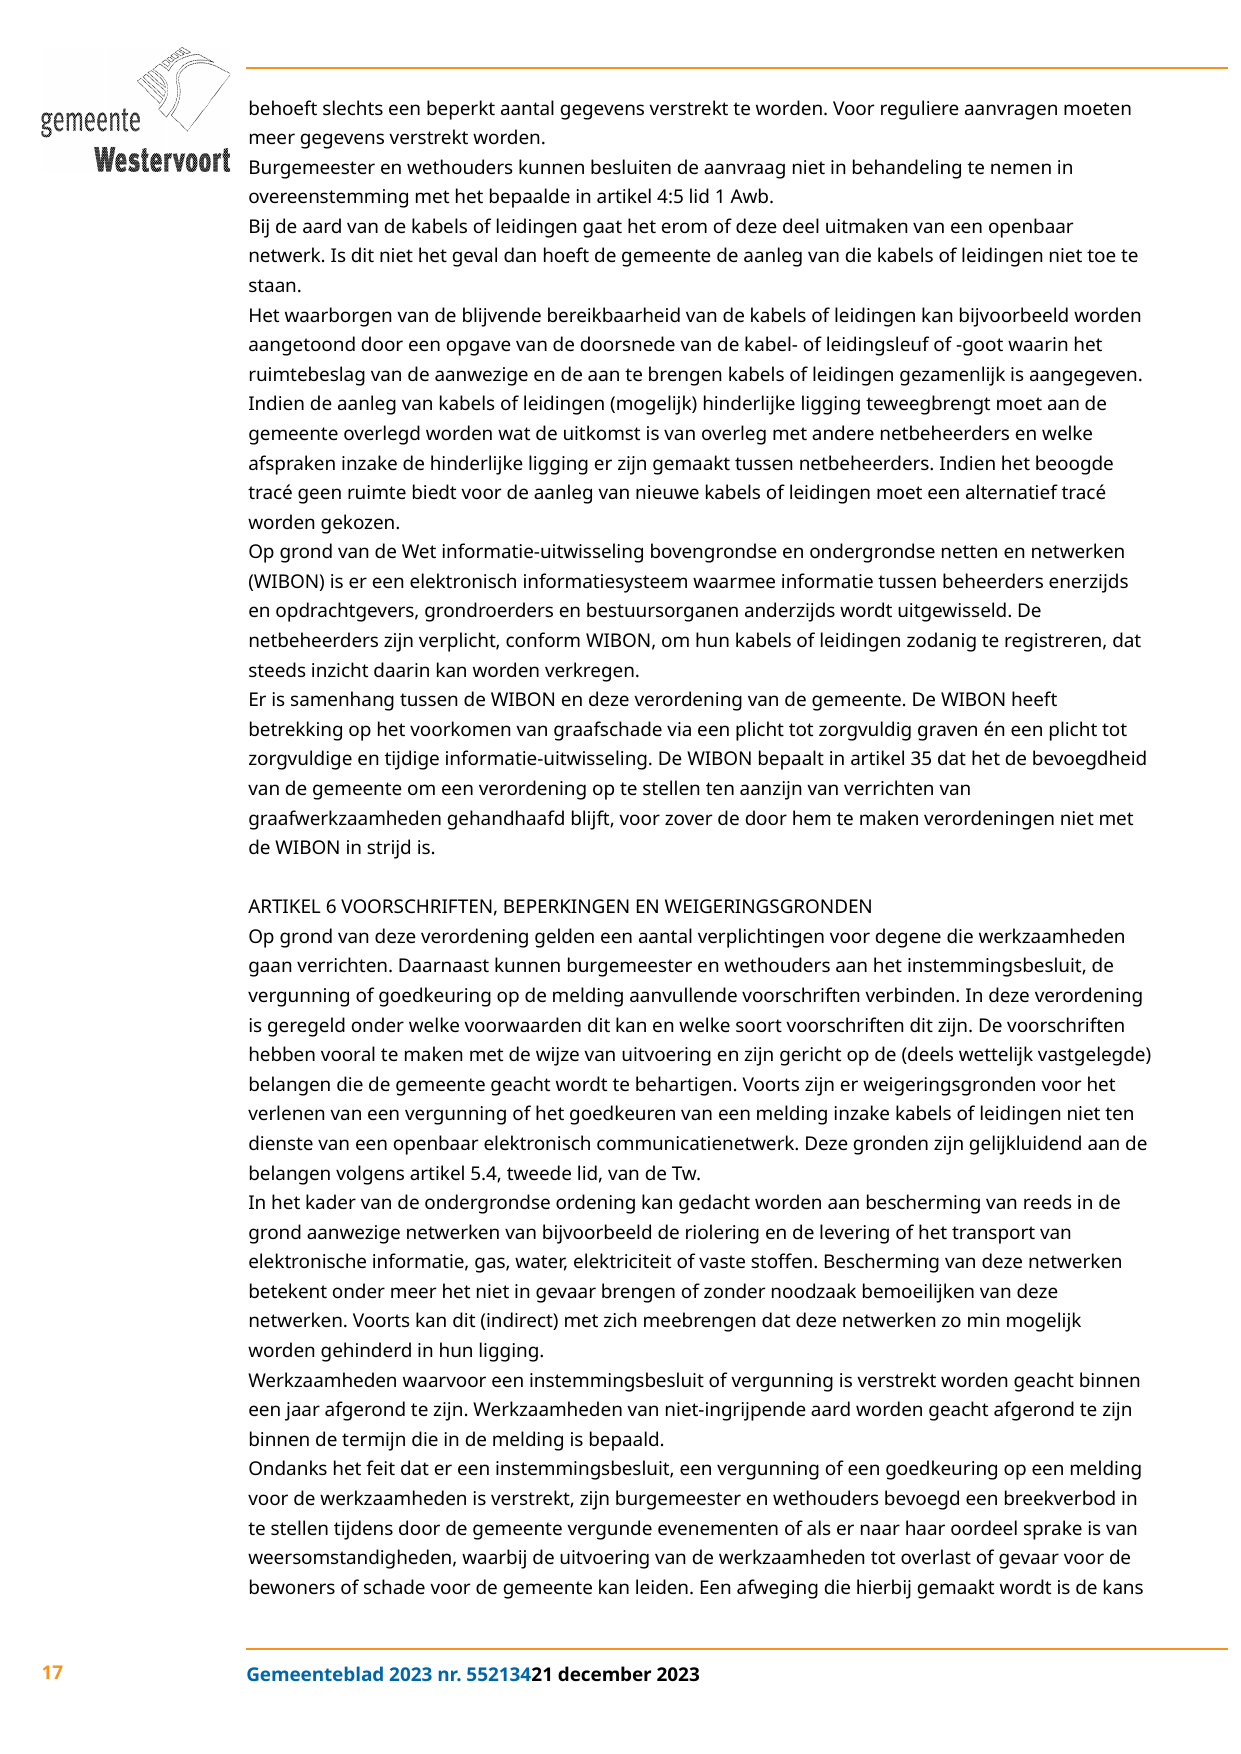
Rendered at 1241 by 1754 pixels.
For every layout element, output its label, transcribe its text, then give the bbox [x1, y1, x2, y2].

text In het kader van de ondergrondse ordening kan gedacht worden aan bescherming van reeds in de grond aanwezige netwerken van bijvoorbeeld de riolering en de levering of het transport van elektronische informatie, gas, water, elektriciteit of vaste stoffen. Bescherming van deze netwerken betekent onder meer het niet in gevaar brengen of zonder noodzaak bemoeilijken van deze netwerken. Voorts kan dit (indirect) met zich meebrengen dat deze netwerken zo min mogelijk worden gehinderd in hun ligging. [248, 1189, 1152, 1363]
text Burgemeester en wethouders kunnen besluiten de aanvraag niet in behandeling te nemen in overeenstemming met het bepaalde in artikel 4:5 lid 1 Awb. [248, 154, 1152, 209]
text Er is samenhang tussen de WIBON en deze verordening van de gemeente. De WIBON heeft betrekking op het voorkomen van graafschade via een plicht tot zorgvuldig graven én een plicht tot zorgvuldige en tijdige informatie-uitwisseling. De WIBON bepaalt in artikel 35 dat het de bevoegdheid van de gemeente om een verordening op te stellen ten aanzijn van verrichten van graafwerkzaamheden gehandhaafd blijft, voor zover de door hem te maken verordeningen niet met de WIBON in strijd is. [248, 686, 1152, 860]
text behoeft slechts een beperkt aantal gegevens verstrekt te worden. Voor reguliere aanvragen moeten meer gegevens verstrekt worden. [248, 95, 1152, 150]
text Bij de aard van de kabels of leidingen gaat het erom of deze deel uitmaken van een openbaar netwerk. Is dit niet het geval dan hoeft de gemeente de aanleg van die kabels of leidingen niet toe te staan. [248, 213, 1152, 298]
text ARTIKEL 6 VOORSCHRIFTEN, BEPERKINGEN EN WEIGERINGSGRONDEN [248, 893, 1152, 919]
text Werkzaamheden waarvoor een instemmingsbesluit of vergunning is verstrekt worden geacht binnen een jaar afgerond te zijn. Werkzaamheden van niet-ingrijpende aard worden geacht afgerond te zijn binnen de termijn die in de melding is bepaald. [248, 1367, 1152, 1452]
text Op grond van deze verordening gelden een aantal verplichtingen voor degene die werkzaamheden gaan verrichten. Daarnaast kunnen burgemeester en wethouders aan het instemmingsbesluit, de vergunning of goedkeuring op de melding aanvullende voorschriften verbinden. In deze verordening is geregeld onder welke voorwaarden dit kan en welke soort voorschriften dit zijn. De voorschriften hebben vooral te maken met de wijze van uitvoering en zijn gericht op de (deels wettelijk vastgelegde) belangen die de gemeente geacht wordt te behartigen. Voorts zijn er weigeringsgronden voor het verlenen van een vergunning of het goedkeuren van een melding inzake kabels of leidingen niet ten dienste van een openbaar elektronisch communicatienetwerk. Deze gronden zijn gelijkluidend aan de belangen volgens artikel 5.4, tweede lid, van de Tw. [248, 923, 1152, 1186]
text Ondanks het feit dat er een instemmingsbesluit, een vergunning of een goedkeuring op een melding voor de werkzaamheden is verstrekt, zijn burgemeester en wethouders bevoegd een breekverbod in te stellen tijdens door de gemeente vergunde evenementen of als er naar haar oordeel sprake is van weersomstandigheden, waarbij de uitvoering van de werkzaamheden tot overlast of gevaar voor de bewoners of schade voor de gemeente kan leiden. Een afweging die hierbij gemaakt wordt is de kans [248, 1456, 1152, 1600]
picture [41, 47, 231, 172]
text Het waarborgen van de blijvende bereikbaarheid van de kabels of leidingen kan bijvoorbeeld worden aangetoond door een opgave van de doorsnede van de kabel- of leidingsleuf of -goot waarin het ruimtebeslag van de aanwezige en de aan te brengen kabels of leidingen gezamenlijk is aangegeven. Indien de aanleg van kabels of leidingen (mogelijk) hinderlijke ligging teweegbrengt moet aan de gemeente overlegd worden wat de uitkomst is van overleg met andere netbeheerders en welke afspraken inzake de hinderlijke ligging er zijn gemaakt tussen netbeheerders. Indien het beoogde tracé geen ruimte biedt voor de aanleg van nieuwe kabels of leidingen moet een alternatief tracé worden gekozen. [248, 302, 1152, 535]
text Op grond van de Wet informatie-uitwisseling bovengrondse en ondergrondse netten en netwerken (WIBON) is er een elektronisch informatiesysteem waarmee informatie tussen beheerders enerzijds en opdrachtgevers, grondroerders en bestuursorganen anderzijds wordt uitgewisseld. De netbeheerders zijn verplicht, conform WIBON, om hun kabels of leidingen zodanig te registreren, dat steeds inzicht daarin kan worden verkregen. [248, 538, 1152, 683]
